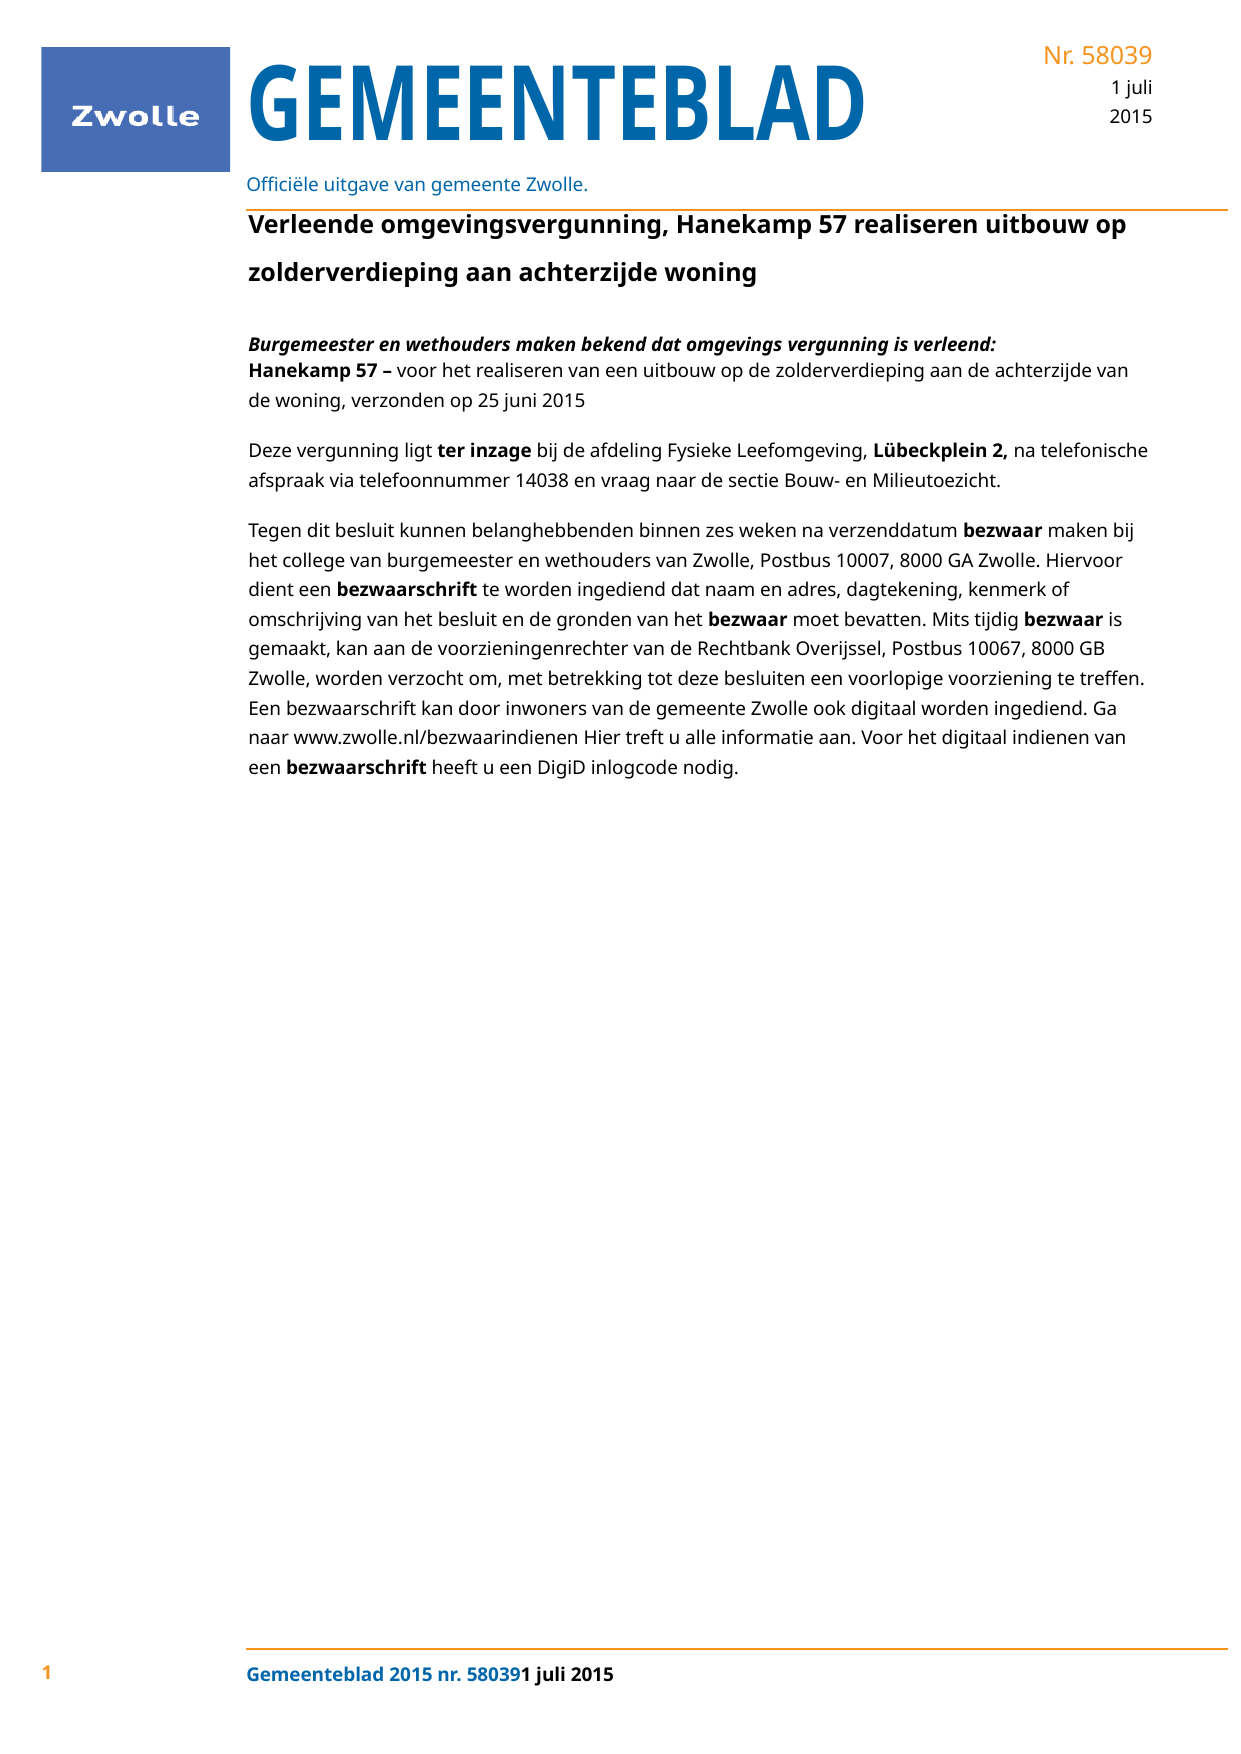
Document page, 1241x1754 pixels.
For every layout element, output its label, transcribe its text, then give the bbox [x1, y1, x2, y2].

text Hanekamp 57 – voor het realiseren van een uitbouw op de zolderverdieping aan de achterzijde van de woning, verzonden op 25 juni 2015 [248, 357, 1152, 412]
text Tegen dit besluit kunnen belanghebbenden binnen zes weken na verzenddatum bezwaar maken bij het college van burgemeester en wethouders van Zwolle, Postbus 10007, 8000 GA Zwolle. Hiervoor dient een bezwaarschrift te worden ingediend dat naam en adres, dagtekening, kenmerk of omschrijving van het besluit en de gronden van het bezwaar moet bevatten. Mits tijdig bezwaar is gemaakt, kan aan de voorzieningenrechter van de Rechtbank Overijssel, Postbus 10067, 8000 GB Zwolle, worden verzocht om, met betrekking tot deze besluiten een voorlopige voorziening te treffen. Een bezwaarschrift kan door inwoners van de gemeente Zwolle ook digitaal worden ingediend. Ga naar www.zwolle.nl/bezwaarindienen Hier treft u alle informatie aan. Voor het digitaal indienen van een bezwaarschrift heeft u een DigiD inlogcode nodig. [248, 517, 1152, 779]
text Verleende omgevingsvergunning, Hanekamp 57 realiseren uitbouw op zolderverdieping aan achterzijde woning [248, 211, 1152, 288]
picture [41, 47, 231, 172]
text Deze vergunning ligt ter inzage bij de afdeling Fysieke Leefomgeving, Lübeckplein 2, na telefonische afspraak via telefoonnummer 14038 en vraag naar de sectie Bouw- en Milieutoezicht. [248, 437, 1152, 492]
text Burgemeester en wethouders maken bekend dat omgevings vergunning is verleend: [248, 331, 1152, 357]
